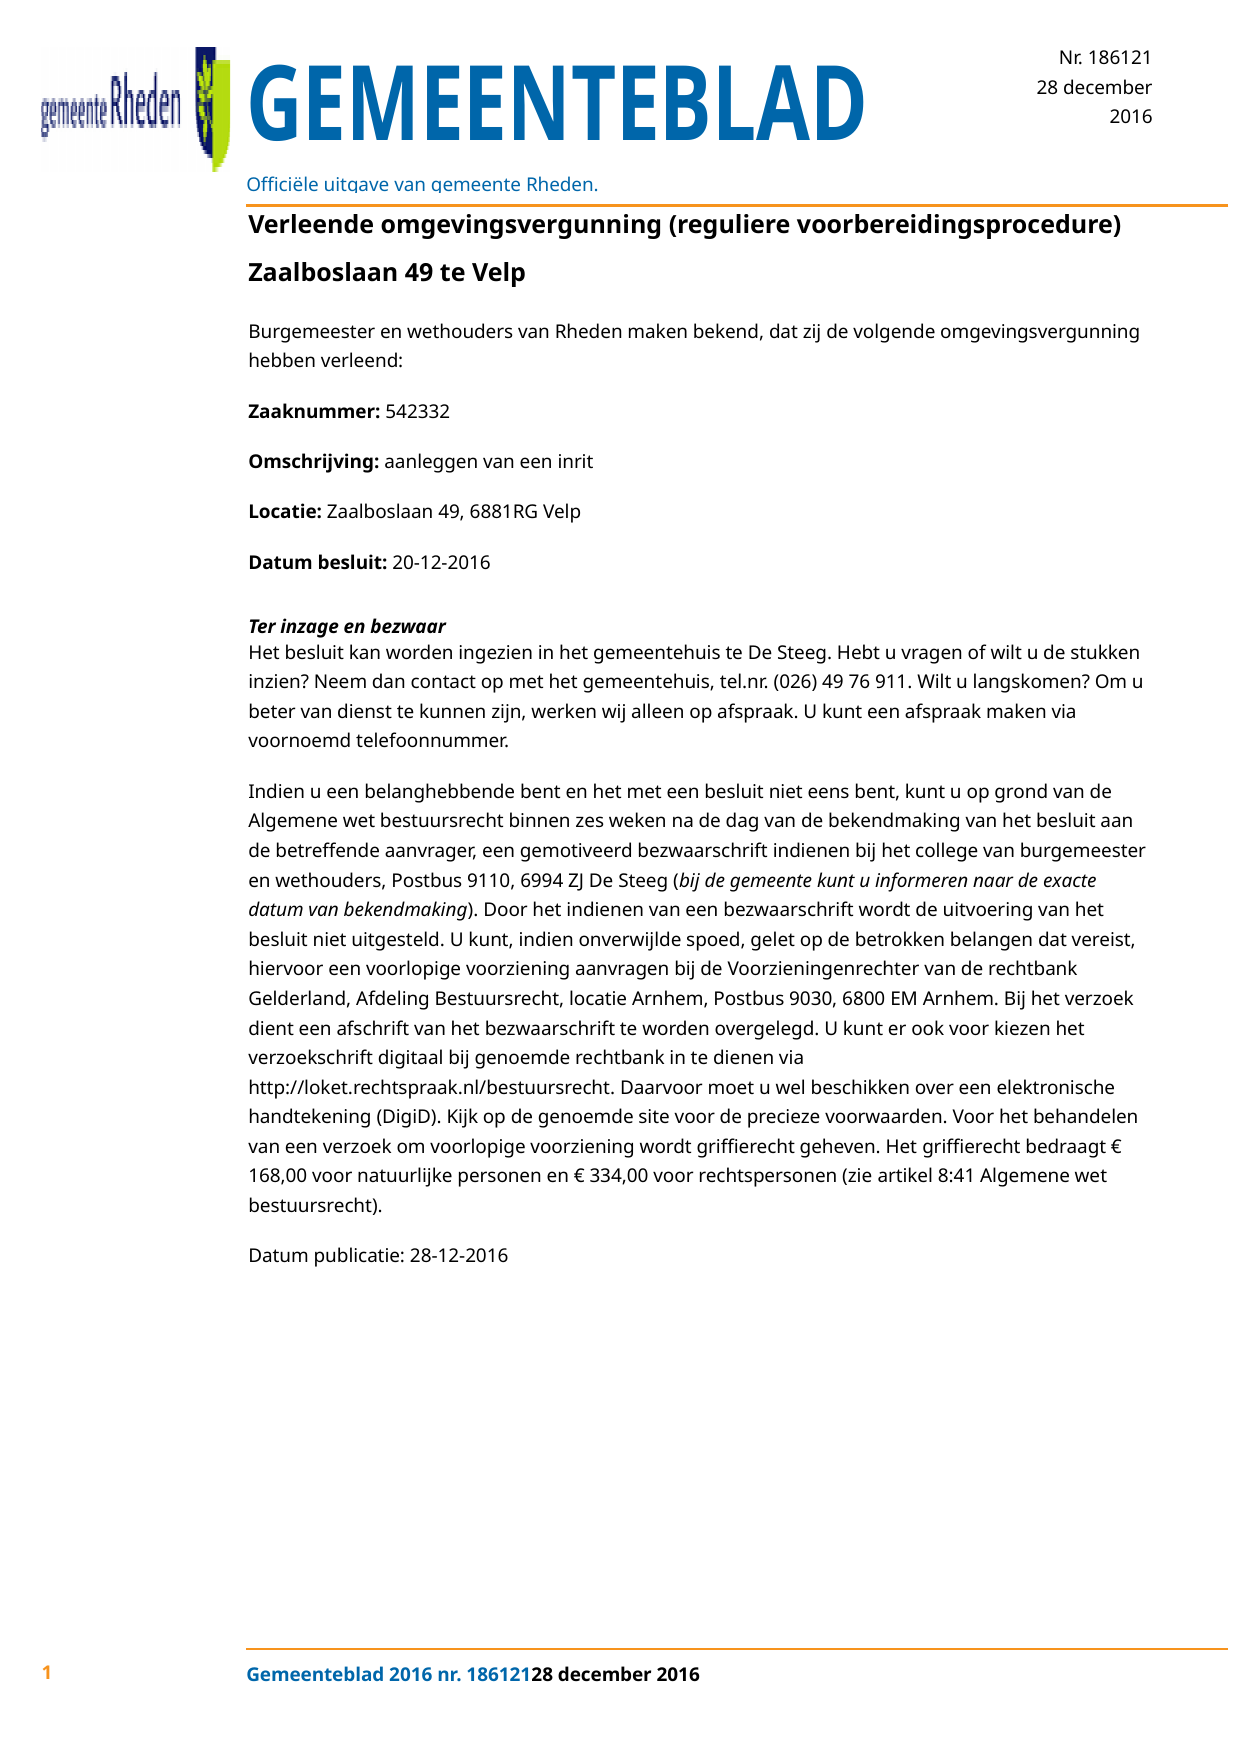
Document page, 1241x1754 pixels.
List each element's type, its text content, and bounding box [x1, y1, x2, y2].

text Burgemeester en wethouders van Rheden maken bekend, dat zij de volgende omgevingsvergunning hebben verleend: [248, 318, 1152, 373]
text Zaaknummer: 542332 [248, 398, 1152, 424]
text Ter inzage en bezwaar [248, 613, 1152, 639]
text Indien u een belanghebbende bent en het met een besluit niet eens bent, kunt u op grond van de Algemene wet bestuursrecht binnen zes weken na de dag van de bekendmaking van het besluit aan de betreffende aanvrager, een gemotiveerd bezwaarschrift indienen bij het college van burgemeester en wethouders, Postbus 9110, 6994 ZJ De Steeg (bij de gemeente kunt u informeren naar de exacte datum van bekendmaking). Door het indienen van een bezwaarschrift wordt de uitvoering van het besluit niet uitgesteld. U kunt, indien onverwijlde spoed, gelet op de betrokken belangen dat vereist, hiervoor een voorlopige voorziening aanvragen bij de Voorzieningenrechter van de rechtbank Gelderland, Afdeling Bestuursrecht, locatie Arnhem, Postbus 9030, 6800 EM Arnhem. Bij het verzoek dient een afschrift van het bezwaarschrift te worden overgelegd. U kunt er ook voor kiezen het verzoekschrift digitaal bij genoemde rechtbank in te dienen via http://loket.rechtspraak.nl/bestuursrecht. Daarvoor moet u wel beschikken over een elektronische handtekening (DigiD). Kijk op de genoemde site voor de precieze voorwaarden. Voor het behandelen van een verzoek om voorlopige voorziening wordt griffierecht geheven. Het griffierecht bedraagt € 168,00 voor natuurlijke personen en € 334,00 voor rechtspersonen (zie artikel 8:41 Algemene wet bestuursrecht). [248, 778, 1152, 1218]
text Datum besluit: 20-12-2016 [248, 549, 1152, 575]
text Verleende omgevingsvergunning (reguliere voorbereidingsprocedure) Zaalboslaan 49 te Velp [248, 207, 1152, 288]
text Locatie: Zaalboslaan 49, 6881RG Velp [248, 499, 1152, 524]
text Het besluit kan worden ingezien in het gemeentehuis te De Steeg. Hebt u vragen of wilt u de stukken inzien? Neem dan contact op met het gemeentehuis, tel.nr. (026) 49 76 911. Wilt u langskomen? Om u beter van dienst te kunnen zijn, werken wij alleen op afspraak. U kunt een afspraak maken via voornoemd telefoonnummer. [248, 639, 1152, 753]
text Omschrijving: aanleggen van een inrit [248, 448, 1152, 474]
picture [41, 47, 231, 172]
text Datum publicatie: 28-12-2016 [248, 1243, 1152, 1268]
